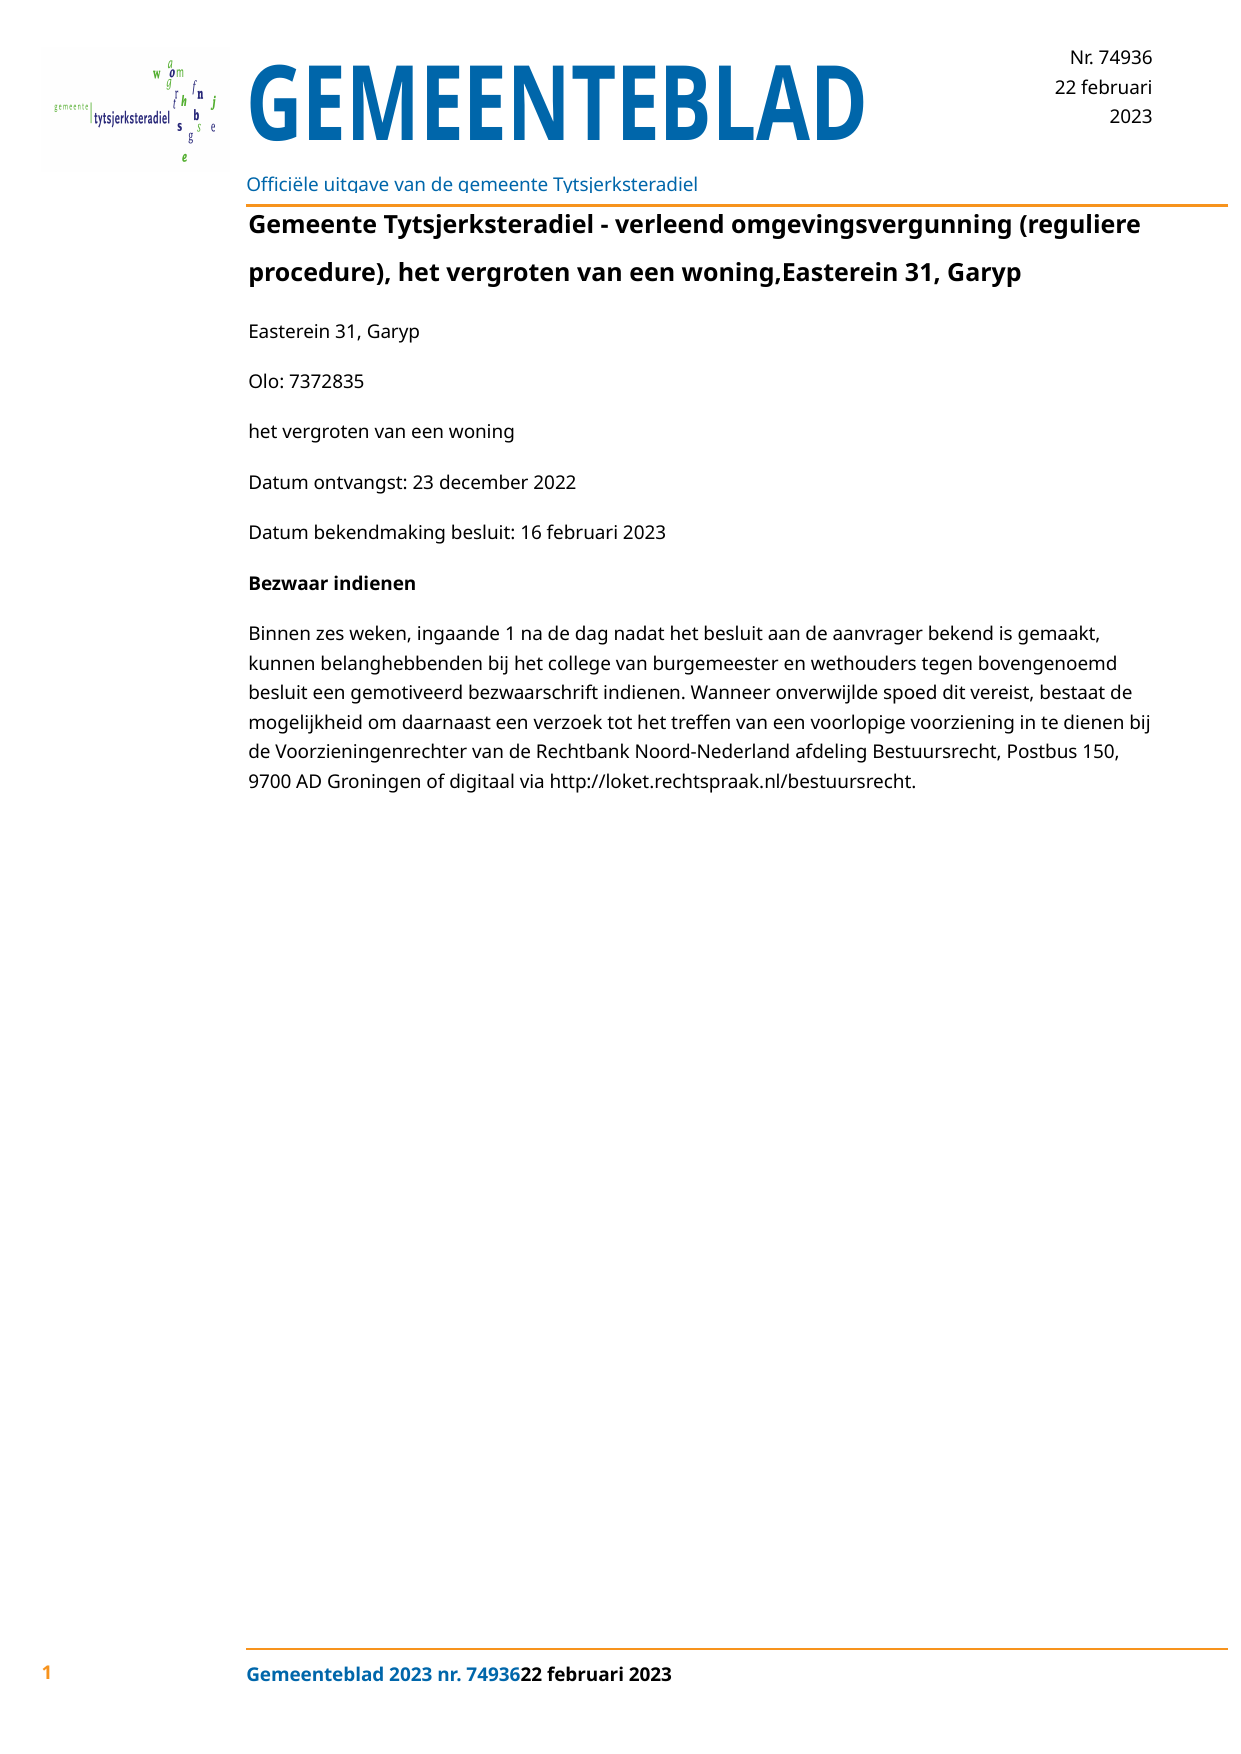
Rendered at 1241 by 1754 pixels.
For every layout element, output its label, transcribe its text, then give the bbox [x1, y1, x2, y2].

text Binnen zes weken, ingaande 1 na de dag nadat het besluit aan de aanvrager bekend is gemaakt, kunnen belanghebbenden bij het college van burgemeester en wethouders tegen bovengenoemd besluit een gemotiveerd bezwaarschrift indienen. Wanneer onverwijlde spoed dit vereist, bestaat de mogelijkheid om daarnaast een verzoek tot het treffen van een voorlopige voorziening in te dienen bij de Voorzieningenrechter van de Rechtbank Noord-Nederland afdeling Bestuursrecht, Postbus 150, 9700 AD Groningen of digitaal via http://loket.rechtspraak.nl/bestuursrecht. [248, 620, 1152, 794]
text Gemeente Tytsjerksteradiel - verleend omgevingsvergunning (reguliere procedure), het vergroten van een woning,Easterein 31, Garyp [248, 207, 1152, 288]
text Easterein 31, Garyp [248, 318, 1152, 344]
text Datum bekendmaking besluit: 16 februari 2023 [248, 519, 1152, 545]
text Bezwaar indienen [248, 570, 1152, 596]
text Olo: 7372835 [248, 368, 1152, 394]
text Datum ontvangst: 23 december 2022 [248, 469, 1152, 495]
picture [41, 47, 231, 172]
text het vergroten van een woning [248, 419, 1152, 444]
